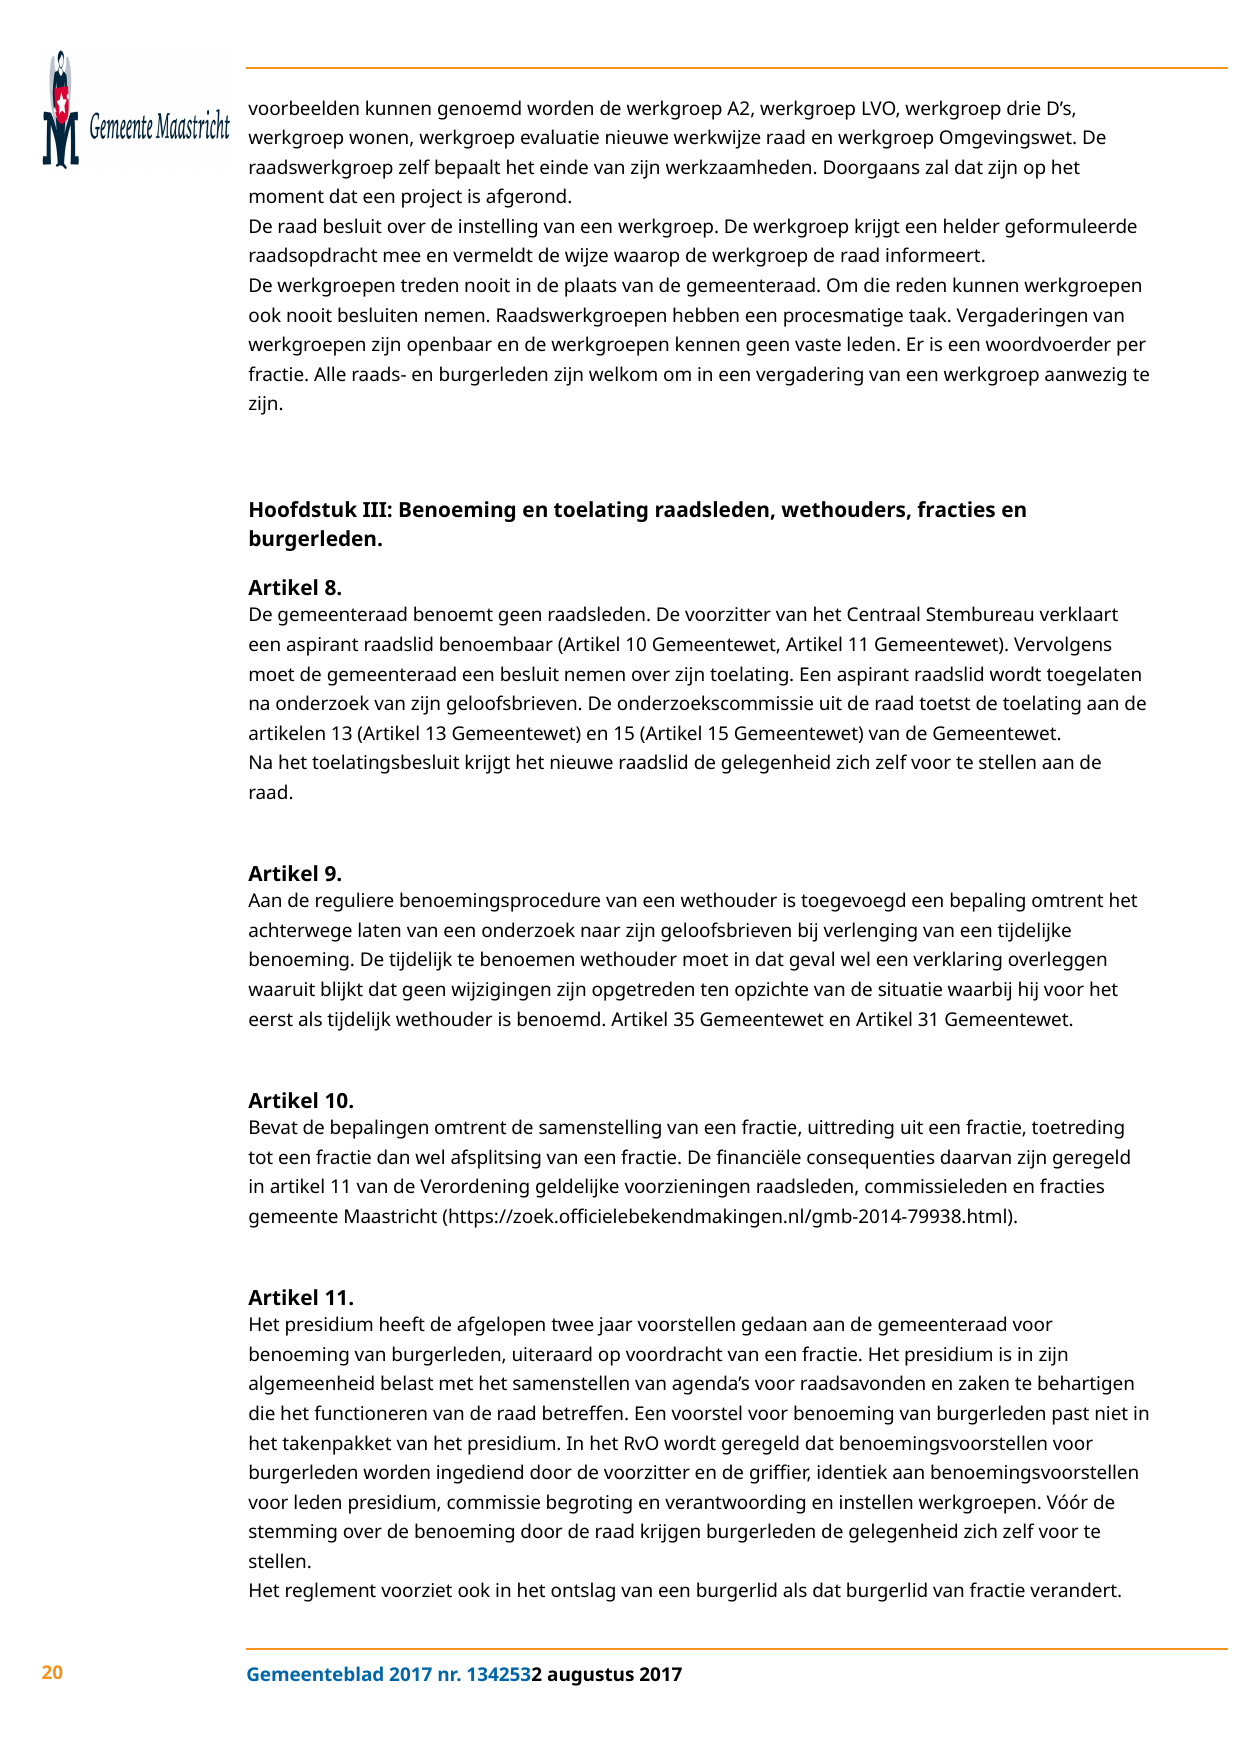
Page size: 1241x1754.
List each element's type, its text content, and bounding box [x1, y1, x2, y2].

text De gemeenteraad benoemt geen raadsleden. De voorzitter van het Centraal Stembureau verklaart een aspirant raadslid benoembaar (Artikel 10 Gemeentewet, Artikel 11 Gemeentewet). Vervolgens moet de gemeenteraad een besluit nemen over zijn toelating. Een aspirant raadslid wordt toegelaten na onderzoek van zijn geloofsbrieven. De onderzoekscommissie uit de raad toetst de toelating aan de artikelen 13 (Artikel 13 Gemeentewet) en 15 (Artikel 15 Gemeentewet) van de Gemeentewet. [248, 602, 1152, 746]
text De werkgroepen treden nooit in de plaats van de gemeenteraad. Om die reden kunnen werkgroepen ook nooit besluiten nemen. Raadswerkgroepen hebben een procesmatige taak. Vergaderingen van werkgroepen zijn openbaar en de werkgroepen kennen geen vaste leden. Er is een woordvoerder per fractie. Alle raads- en burgerleden zijn welkom om in een vergadering van een werkgroep aanwezig te zijn. [248, 272, 1152, 416]
text Artikel 10. [248, 1086, 1152, 1114]
text Het presidium heeft de afgelopen twee jaar voorstellen gedaan aan de gemeenteraad voor benoeming van burgerleden, uiteraard op voordracht van een fractie. Het presidium is in zijn algemeenheid belast met het samenstellen van agenda’s voor raadsavonden en zaken te behartigen die het functioneren van de raad betreffen. Een voorstel voor benoeming van burgerleden past niet in het takenpakket van het presidium. In het RvO wordt geregeld dat benoemingsvoorstellen voor burgerleden worden ingediend door de voorzitter en de griffier, identiek aan benoemingsvoorstellen voor leden presidium, commissie begroting en verantwoording en instellen werkgroepen. Vóór de stemming over de benoeming door de raad krijgen burgerleden de gelegenheid zich zelf voor te stellen. [248, 1311, 1152, 1574]
text Artikel 11. [248, 1283, 1152, 1311]
text Na het toelatingsbesluit krijgt het nieuwe raadslid de gelegenheid zich zelf voor te stellen aan de raad. [248, 749, 1152, 805]
text De raad besluit over de instelling van een werkgroep. De werkgroep krijgt een helder geformuleerde raadsopdracht mee en vermeldt de wijze waarop de werkgroep de raad informeert. [248, 213, 1152, 268]
picture [41, 47, 231, 172]
text Artikel 9. [248, 859, 1152, 887]
text Hoofdstuk III: Benoeming en toelating raadsleden, wethouders, fracties en burgerleden. [248, 495, 1152, 552]
text Bevat de bepalingen omtrent de samenstelling van een fractie, uittreding uit een fractie, toetreding tot een fractie dan wel afsplitsing van een fractie. De financiële consequenties daarvan zijn geregeld in artikel 11 van de Verordening geldelijke voorzieningen raadsleden, commissieleden en fracties gemeente Maastricht (https://zoek.officielebekendmakingen.nl/gmb-2014-79938.html). [248, 1114, 1152, 1229]
text voorbeelden kunnen genoemd worden de werkgroep A2, werkgroep LVO, werkgroep drie D’s, werkgroep wonen, werkgroep evaluatie nieuwe werkwijze raad en werkgroep Omgevingswet. De raadswerkgroep zelf bepaalt het einde van zijn werkzaamheden. Doorgaans zal dat zijn op het moment dat een project is afgerond. [248, 95, 1152, 209]
text Artikel 8. [248, 573, 1152, 602]
text Aan de reguliere benoemingsprocedure van een wethouder is toegevoegd een bepaling omtrent het achterwege laten van een onderzoek naar zijn geloofsbrieven bij verlenging van een tijdelijke benoeming. De tijdelijk te benoemen wethouder moet in dat geval wel een verklaring overleggen waaruit blijkt dat geen wijzigingen zijn opgetreden ten opzichte van de situatie waarbij hij voor het eerst als tijdelijk wethouder is benoemd. Artikel 35 Gemeentewet en Artikel 31 Gemeentewet. [248, 887, 1152, 1032]
text Het reglement voorziet ook in het ontslag van een burgerlid als dat burgerlid van fractie verandert. [248, 1578, 1152, 1603]
